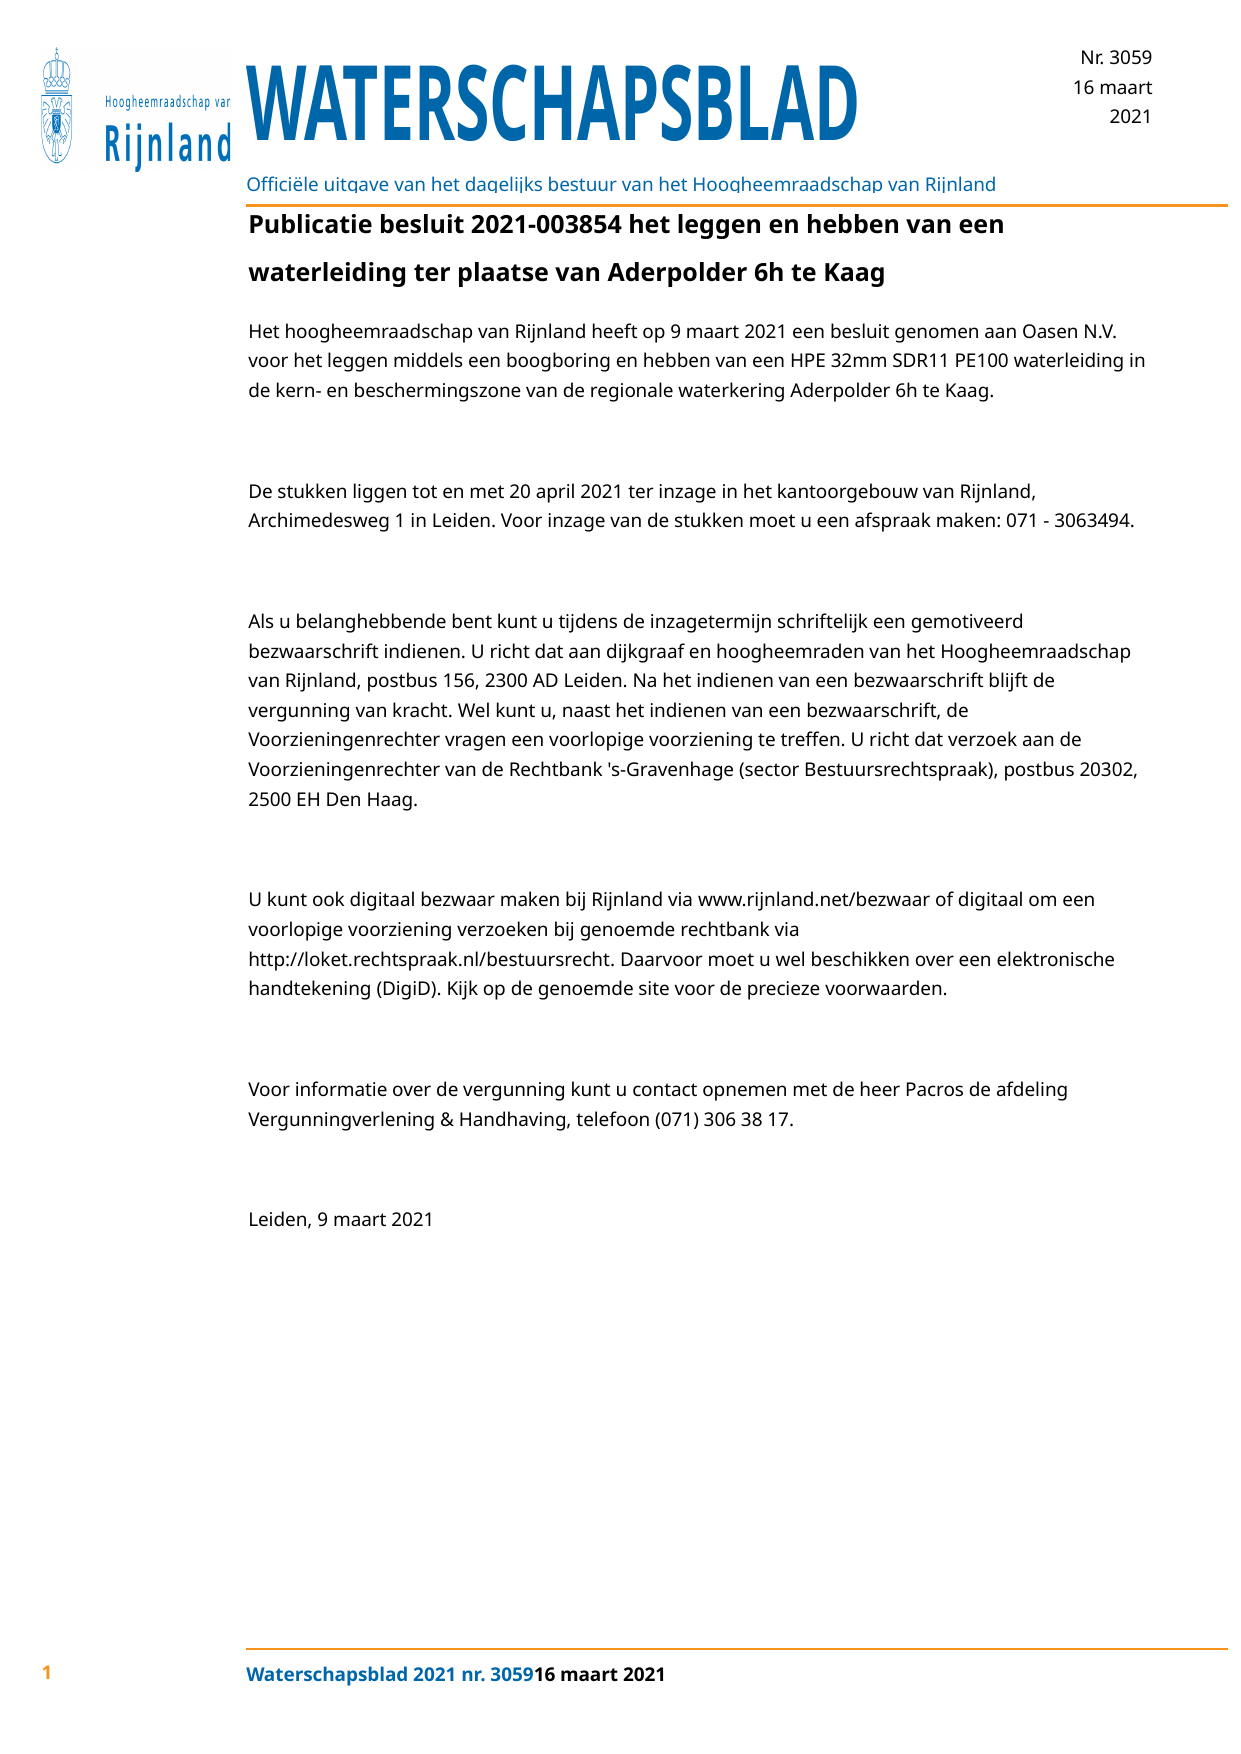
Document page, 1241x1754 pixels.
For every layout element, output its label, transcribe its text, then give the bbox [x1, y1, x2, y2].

text U kunt ook digitaal bezwaar maken bij Rijnland via www.rijnland.net/bezwaar of digitaal om een voorlopige voorziening verzoeken bij genoemde rechtbank via http://loket.rechtspraak.nl/bestuursrecht. Daarvoor moet u wel beschikken over een elektronische handtekening (DigiD). Kijk op de genoemde site voor de precieze voorwaarden. [248, 887, 1152, 1001]
text Publicatie besluit 2021-003854 het leggen en hebben van een waterleiding ter plaatse van Aderpolder 6h te Kaag [248, 207, 1152, 288]
text Leiden, 9 maart 2021 [248, 1207, 1152, 1232]
text Het hoogheemraadschap van Rijnland heeft op 9 maart 2021 een besluit genomen aan Oasen N.V. voor het leggen middels een boogboring en hebben van een HPE 32mm SDR11 PE100 waterleiding in de kern- en beschermingszone van de regionale waterkering Aderpolder 6h te Kaag. [248, 318, 1152, 403]
picture [41, 47, 231, 172]
text Voor informatie over de vergunning kunt u contact opnemen met de heer Pacros de afdeling Vergunningverlening & Handhaving, telefoon (071) 306 38 17. [248, 1076, 1152, 1132]
text Als u belanghebbende bent kunt u tijdens de inzagetermijn schriftelijk een gemotiveerd bezwaarschrift indienen. U richt dat aan dijkgraaf en hoogheemraden van het Hoogheemraadschap van Rijnland, postbus 156, 2300 AD Leiden. Na het indienen van een bezwaarschrift blijft de vergunning van kracht. Wel kunt u, naast het indienen van een bezwaarschrift, de Voorzieningenrechter vragen een voorlopige voorziening te treffen. U richt dat verzoek aan de Voorzieningenrechter van de Rechtbank 's-Gravenhage (sector Bestuursrechtspraak), postbus 20302, 2500 EH Den Haag. [248, 608, 1152, 812]
text De stukken liggen tot en met 20 april 2021 ter inzage in het kantoorgebouw van Rijnland, Archimedesweg 1 in Leiden. Voor inzage van de stukken moet u een afspraak maken: 071 - 3063494. [248, 478, 1152, 533]
